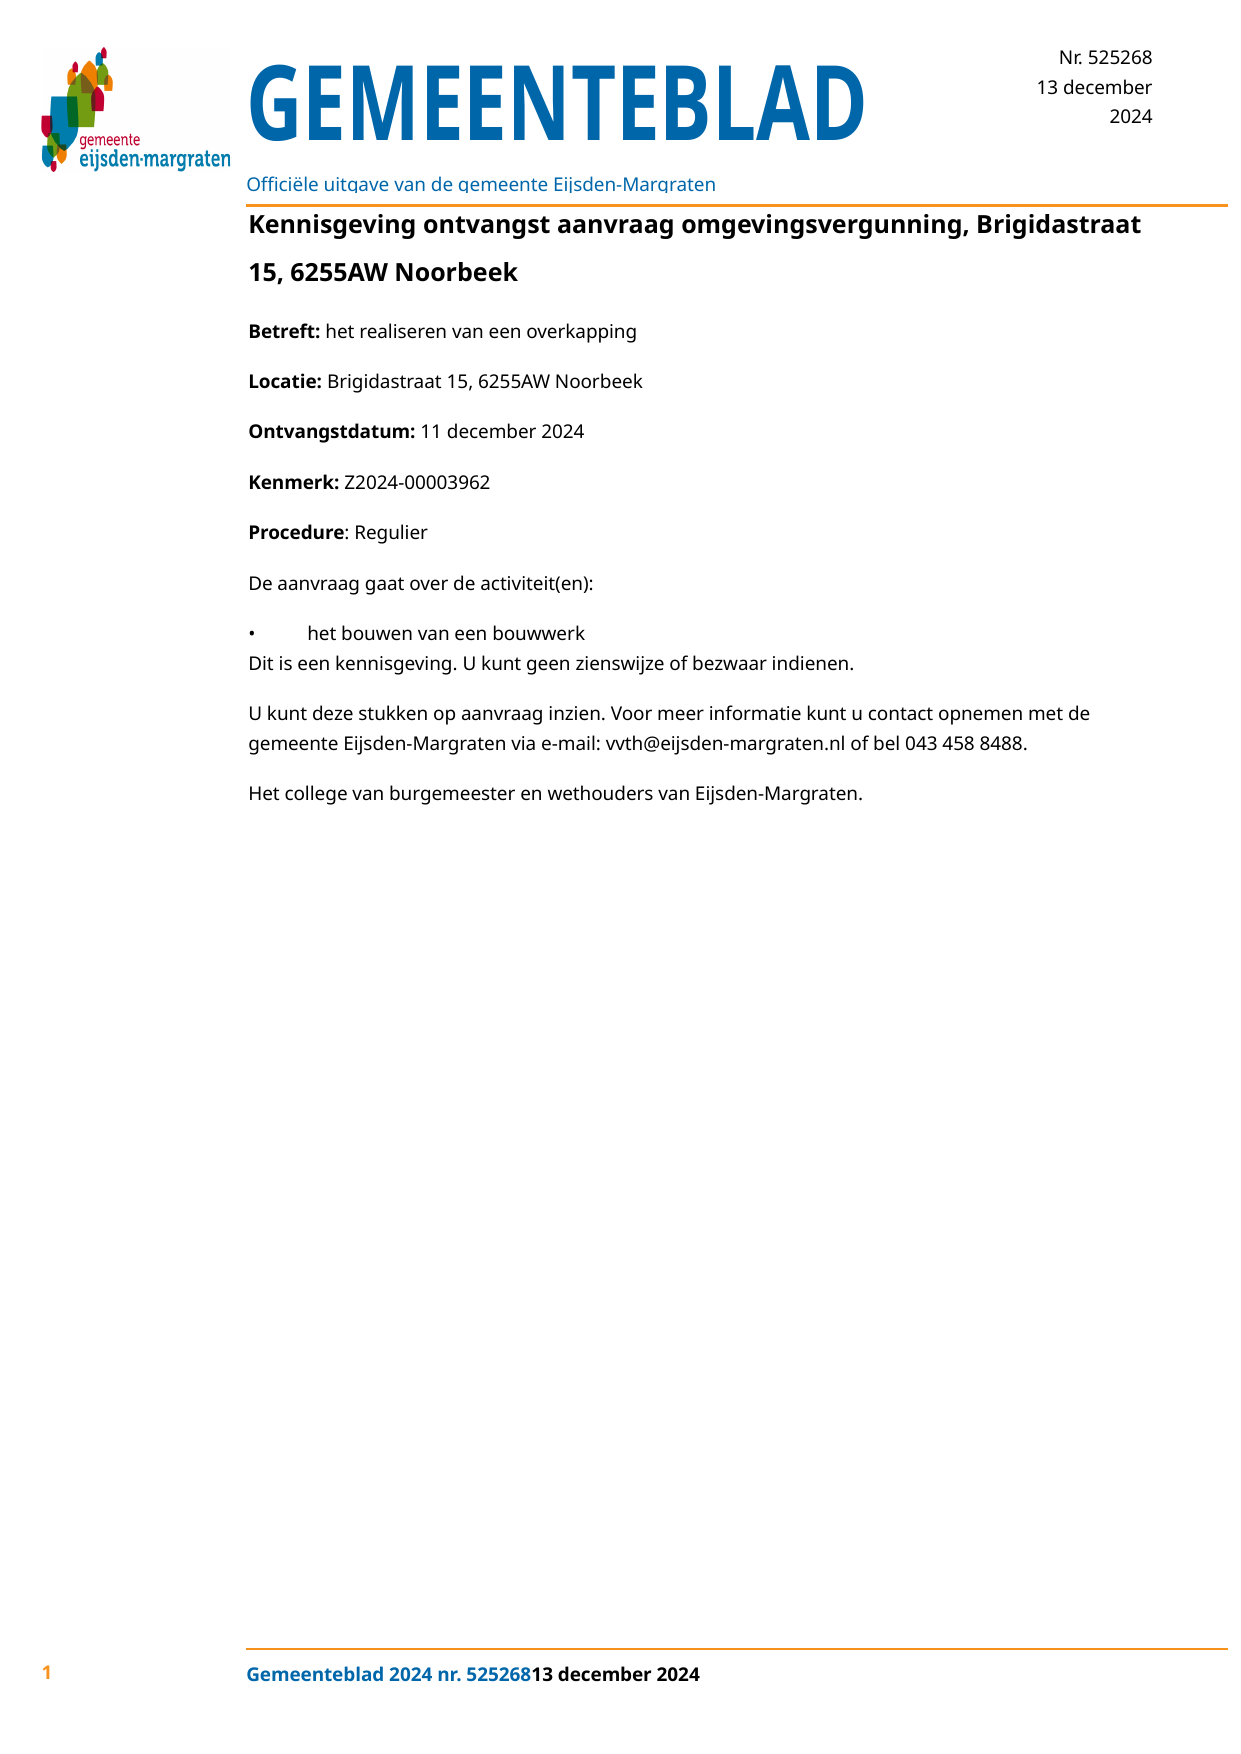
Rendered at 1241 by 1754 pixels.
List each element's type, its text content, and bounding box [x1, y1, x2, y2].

text De aanvraag gaat over de activiteit(en): [248, 570, 1152, 596]
list het bouwen van een bouwwerk [248, 620, 1152, 646]
text Kennisgeving ontvangst aanvraag omgevingsvergunning, Brigidastraat 15, 6255AW Noorbeek [248, 207, 1152, 288]
text U kunt deze stukken op aanvraag inzien. Voor meer informatie kunt u contact opnemen met de gemeente Eijsden-Margraten via e-mail: vvth@eijsden-margraten.nl of bel 043 458 8488. [248, 700, 1152, 756]
picture [41, 47, 231, 172]
text Locatie: Brigidastraat 15, 6255AW Noorbeek [248, 368, 1152, 394]
text Ontvangstdatum: 11 december 2024 [248, 419, 1152, 444]
text Dit is een kennisgeving. U kunt geen zienswijze of bezwaar indienen. [248, 650, 1152, 676]
text Het college van burgemeester en wethouders van Eijsden-Margraten. [248, 780, 1152, 806]
text Kenmerk: Z2024-00003962 [248, 469, 1152, 495]
text Procedure: Regulier [248, 519, 1152, 545]
text Betreft: het realiseren van een overkapping [248, 318, 1152, 344]
